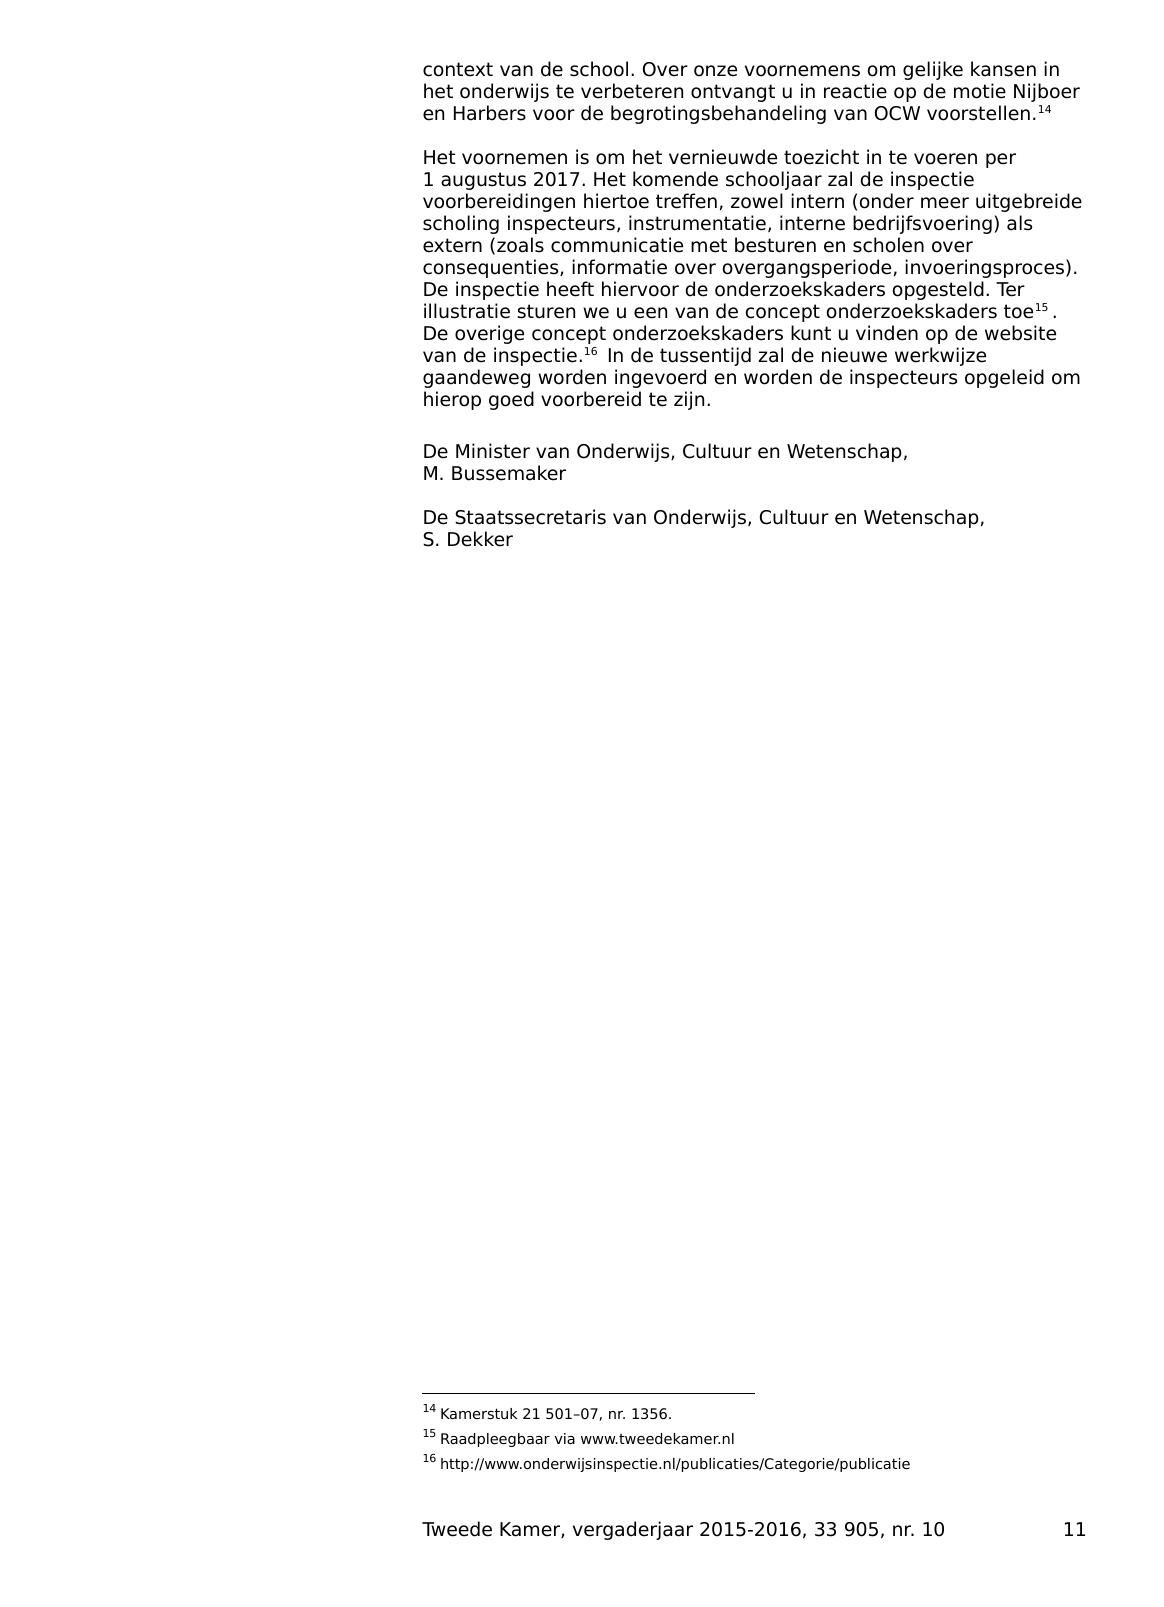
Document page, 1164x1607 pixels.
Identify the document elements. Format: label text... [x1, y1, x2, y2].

text Het voornemen is om het vernieuwde toezicht in te voeren per 1 augustus 2017. Het komende schooljaar zal de inspectie voorbereidingen hiertoe treffen, zowel intern (onder meer uitgebreide scholing inspecteurs, instrumentatie, interne bedrijfsvoering) als extern (zoals communicatie met besturen en scholen over consequenties, informatie over overgangsperiode, invoeringsproces). De inspectie heeft hiervoor de onderzoekskaders opgesteld. Ter illustratie sturen we u een van de concept onderzoekskaders toe. De overige concept onderzoekskaders kunt u vinden op de website van de inspectie. In de tussentijd zal de nieuwe werkwijze gaandeweg worden ingevoerd en worden de inspecteurs opgeleid om hierop goed voorbereid te zijn. [422, 147, 1087, 411]
text Raadpleegbaar via www.tweedekamer.nl [422, 1427, 1087, 1449]
text Kamerstuk 21 501–07, nr. 1356. [422, 1402, 1087, 1424]
text http://www.onderwijsinspectie.nl/publicaties/Categorie/publicatie [422, 1452, 1087, 1474]
text De Minister van Onderwijs, Cultuur en Wetenschap, M. Bussemaker [422, 441, 1087, 485]
text De Staatssecretaris van Onderwijs, Cultuur en Wetenschap, S. Dekker [422, 507, 1087, 551]
text context van de school. Over onze voornemens om gelijke kansen in het onderwijs te verbeteren ontvangt u in reactie op de motie Nijboer en Harbers voor de begrotingsbehandeling van OCW voorstellen. [422, 59, 1087, 125]
